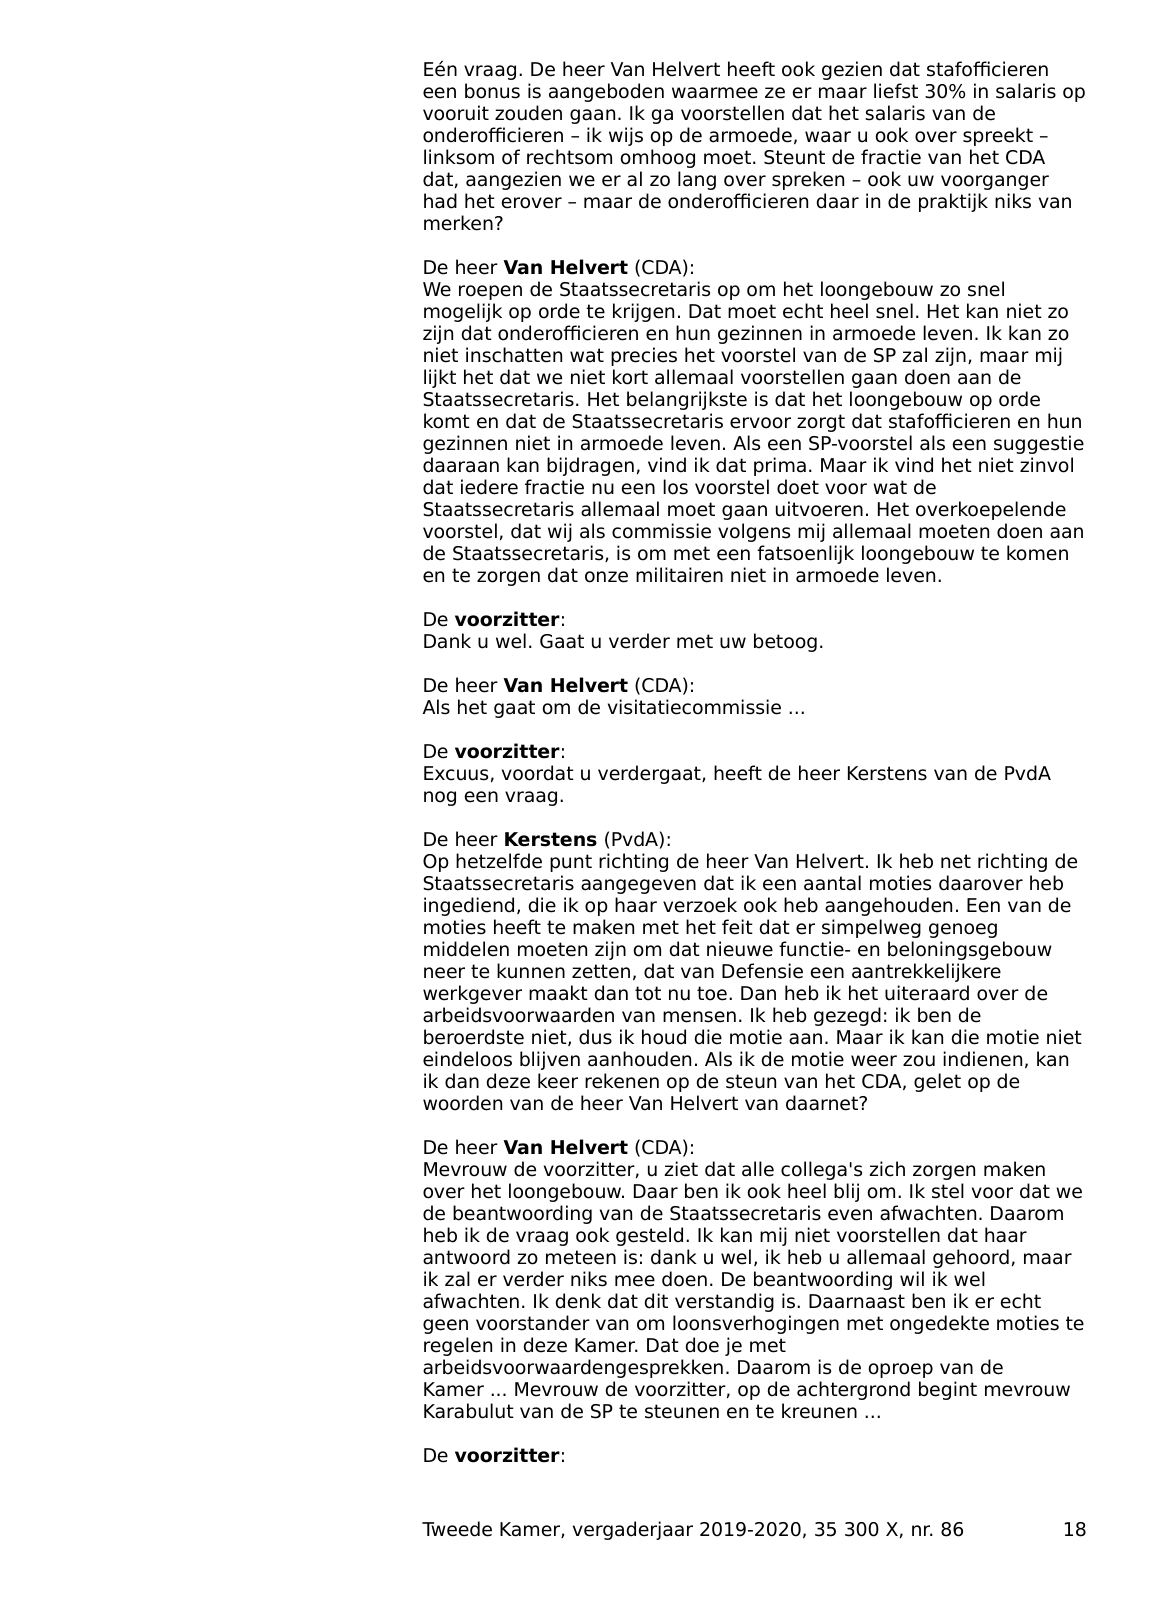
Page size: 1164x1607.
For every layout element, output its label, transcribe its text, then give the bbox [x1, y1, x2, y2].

text De heer Van Helvert (CDA): [422, 1137, 1087, 1159]
text Eén vraag. De heer Van Helvert heeft ook gezien dat stafofficieren een bonus is aangeboden waarmee ze er maar liefst 30% in salaris op vooruit zouden gaan. Ik ga voorstellen dat het salaris van de onderofficieren – ik wijs op de armoede, waar u ook over spreekt – linksom of rechtsom omhoog moet. Steunt de fractie van het CDA dat, aangezien we er al zo lang over spreken – ook uw voorganger had het erover – maar de onderofficieren daar in de praktijk niks van merken? [422, 59, 1087, 235]
text Excuus, voordat u verdergaat, heeft de heer Kerstens van de PvdA nog een vraag. [422, 763, 1087, 807]
text De heer Kerstens (PvdA): [422, 829, 1087, 851]
text De voorzitter: [422, 1445, 1087, 1467]
text Mevrouw de voorzitter, u ziet dat alle collega's zich zorgen maken over het loongebouw. Daar ben ik ook heel blij om. Ik stel voor dat we de beantwoording van de Staatssecretaris even afwachten. Daarom heb ik de vraag ook gesteld. Ik kan mij niet voorstellen dat haar antwoord zo meteen is: dank u wel, ik heb u allemaal gehoord, maar ik zal er verder niks mee doen. De beantwoording wil ik wel afwachten. Ik denk dat dit verstandig is. Daarnaast ben ik er echt geen voorstander van om loonsverhogingen met ongedekte moties te regelen in deze Kamer. Dat doe je met arbeidsvoorwaardengesprekken. Daarom is de oproep van de Kamer ... Mevrouw de voorzitter, op de achtergrond begint mevrouw Karabulut van de SP te steunen en te kreunen ... [422, 1159, 1087, 1423]
text Als het gaat om de visitatiecommissie ... [422, 697, 1087, 719]
text We roepen de Staatssecretaris op om het loongebouw zo snel mogelijk op orde te krijgen. Dat moet echt heel snel. Het kan niet zo zijn dat onderofficieren en hun gezinnen in armoede leven. Ik kan zo niet inschatten wat precies het voorstel van de SP zal zijn, maar mij lijkt het dat we niet kort allemaal voorstellen gaan doen aan de Staatssecretaris. Het belangrijkste is dat het loongebouw op orde komt en dat de Staatssecretaris ervoor zorgt dat stafofficieren en hun gezinnen niet in armoede leven. Als een SP-voorstel als een suggestie daaraan kan bijdragen, vind ik dat prima. Maar ik vind het niet zinvol dat iedere fractie nu een los voorstel doet voor wat de Staatssecretaris allemaal moet gaan uitvoeren. Het overkoepelende voorstel, dat wij als commissie volgens mij allemaal moeten doen aan de Staatssecretaris, is om met een fatsoenlijk loongebouw te komen en te zorgen dat onze militairen niet in armoede leven. [422, 279, 1087, 587]
text De voorzitter: [422, 741, 1087, 763]
text Op hetzelfde punt richting de heer Van Helvert. Ik heb net richting de Staatssecretaris aangegeven dat ik een aantal moties daarover heb ingediend, die ik op haar verzoek ook heb aangehouden. Een van de moties heeft te maken met het feit dat er simpelweg genoeg middelen moeten zijn om dat nieuwe functie- en beloningsgebouw neer te kunnen zetten, dat van Defensie een aantrekkelijkere werkgever maakt dan tot nu toe. Dan heb ik het uiteraard over de arbeidsvoorwaarden van mensen. Ik heb gezegd: ik ben de beroerdste niet, dus ik houd die motie aan. Maar ik kan die motie niet eindeloos blijven aanhouden. Als ik de motie weer zou indienen, kan ik dan deze keer rekenen op de steun van het CDA, gelet op de woorden van de heer Van Helvert van daarnet? [422, 851, 1087, 1115]
text De heer Van Helvert (CDA): [422, 257, 1087, 279]
text De heer Van Helvert (CDA): [422, 675, 1087, 697]
text Dank u wel. Gaat u verder met uw betoog. [422, 631, 1087, 653]
text De voorzitter: [422, 609, 1087, 631]
